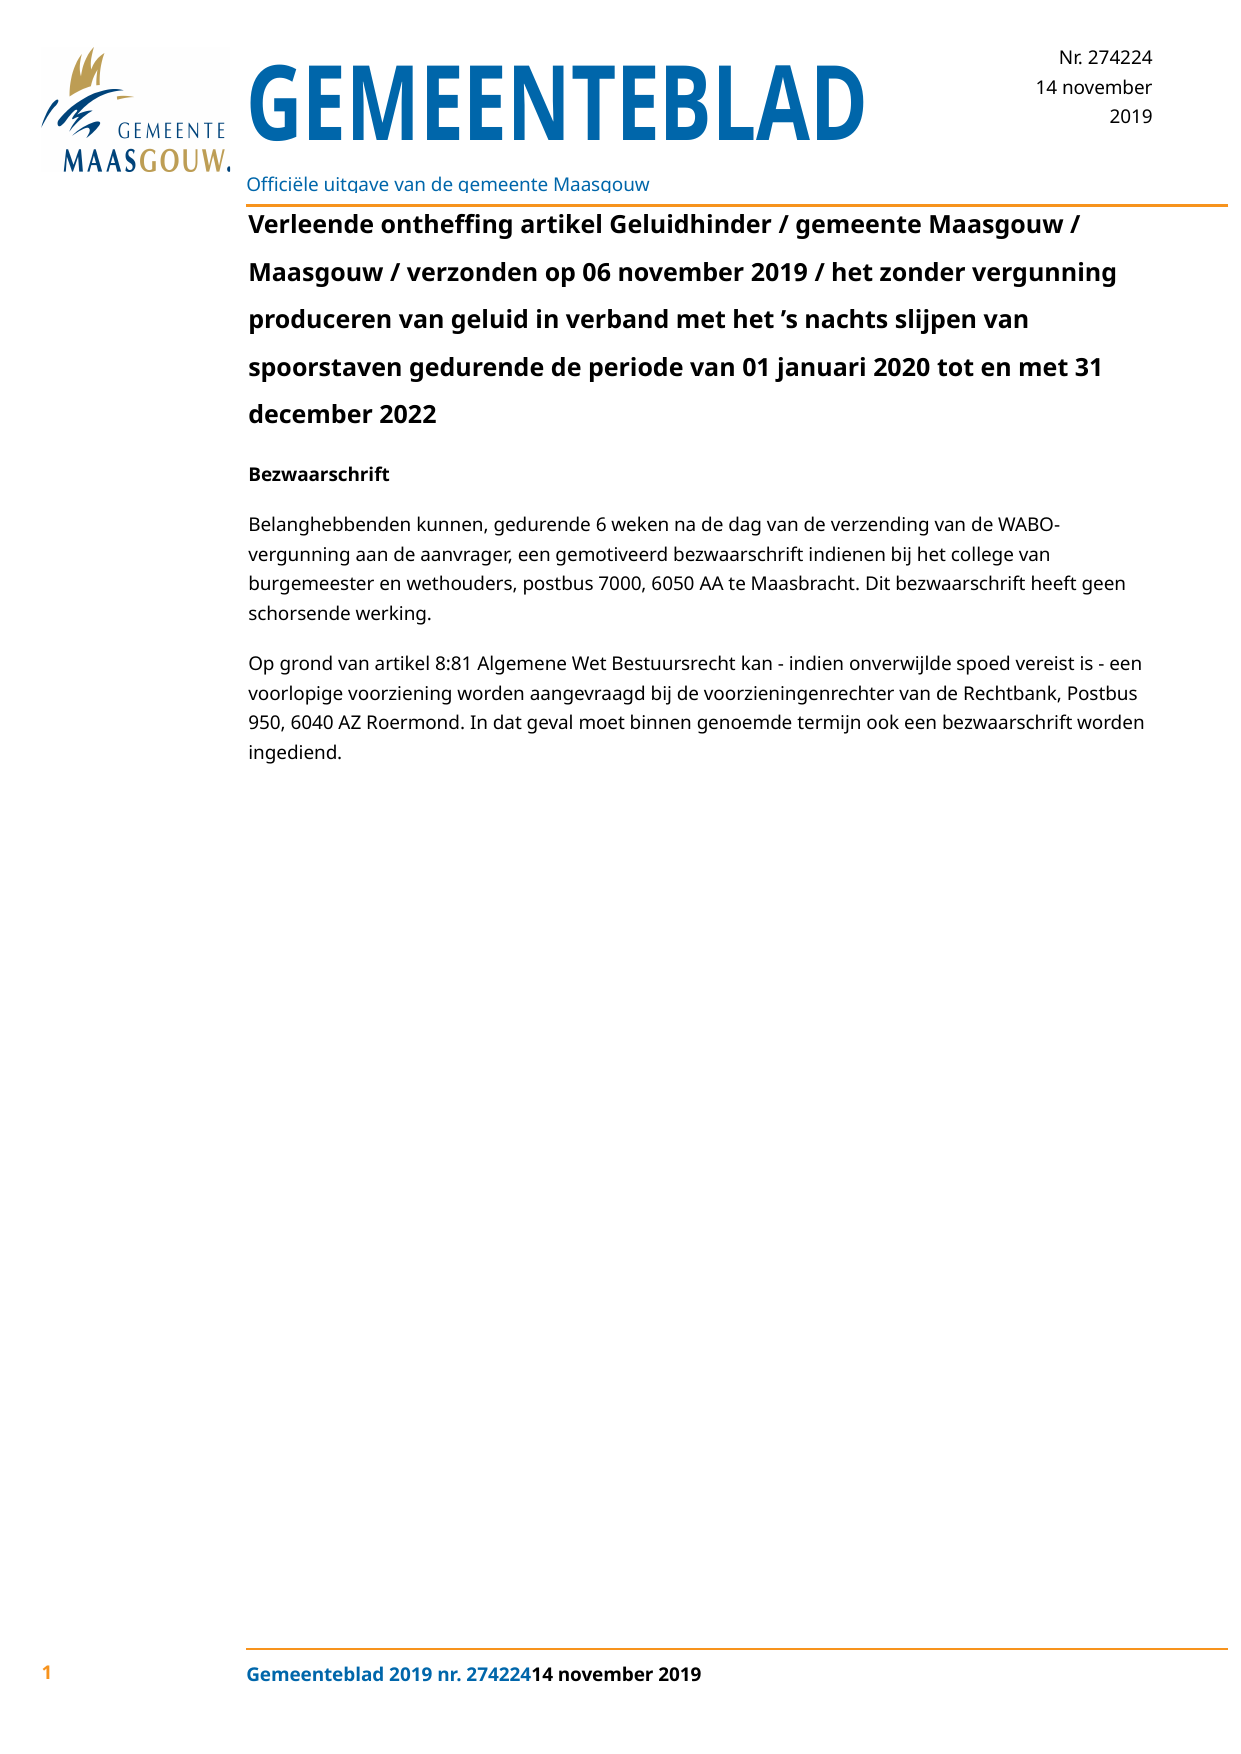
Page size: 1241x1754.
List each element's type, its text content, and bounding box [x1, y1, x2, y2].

text Belanghebbenden kunnen, gedurende 6 weken na de dag van de verzending van de WABO-vergunning aan de aanvrager, een gemotiveerd bezwaarschrift indienen bij het college van burgemeester en wethouders, postbus 7000, 6050 AA te Maasbracht. Dit bezwaarschrift heeft geen schorsende werking. [248, 511, 1152, 626]
text Verleende ontheffing artikel Geluidhinder / gemeente Maasgouw / Maasgouw / verzonden op 06 november 2019 / het zonder vergunning produceren van geluid in verband met het ’s nachts slijpen van spoorstaven gedurende de periode van 01 januari 2020 tot en met 31 december 2022 [248, 207, 1152, 431]
picture [41, 47, 231, 172]
text Bezwaarschrift [248, 461, 1152, 486]
text Op grond van artikel 8:81 Algemene Wet Bestuursrecht kan - indien onverwijlde spoed vereist is - een voorlopige voorziening worden aangevraagd bij de voorzieningenrechter van de Rechtbank, Postbus 950, 6040 AZ Roermond. In dat geval moet binnen genoemde termijn ook een bezwaarschrift worden ingediend. [248, 650, 1152, 765]
